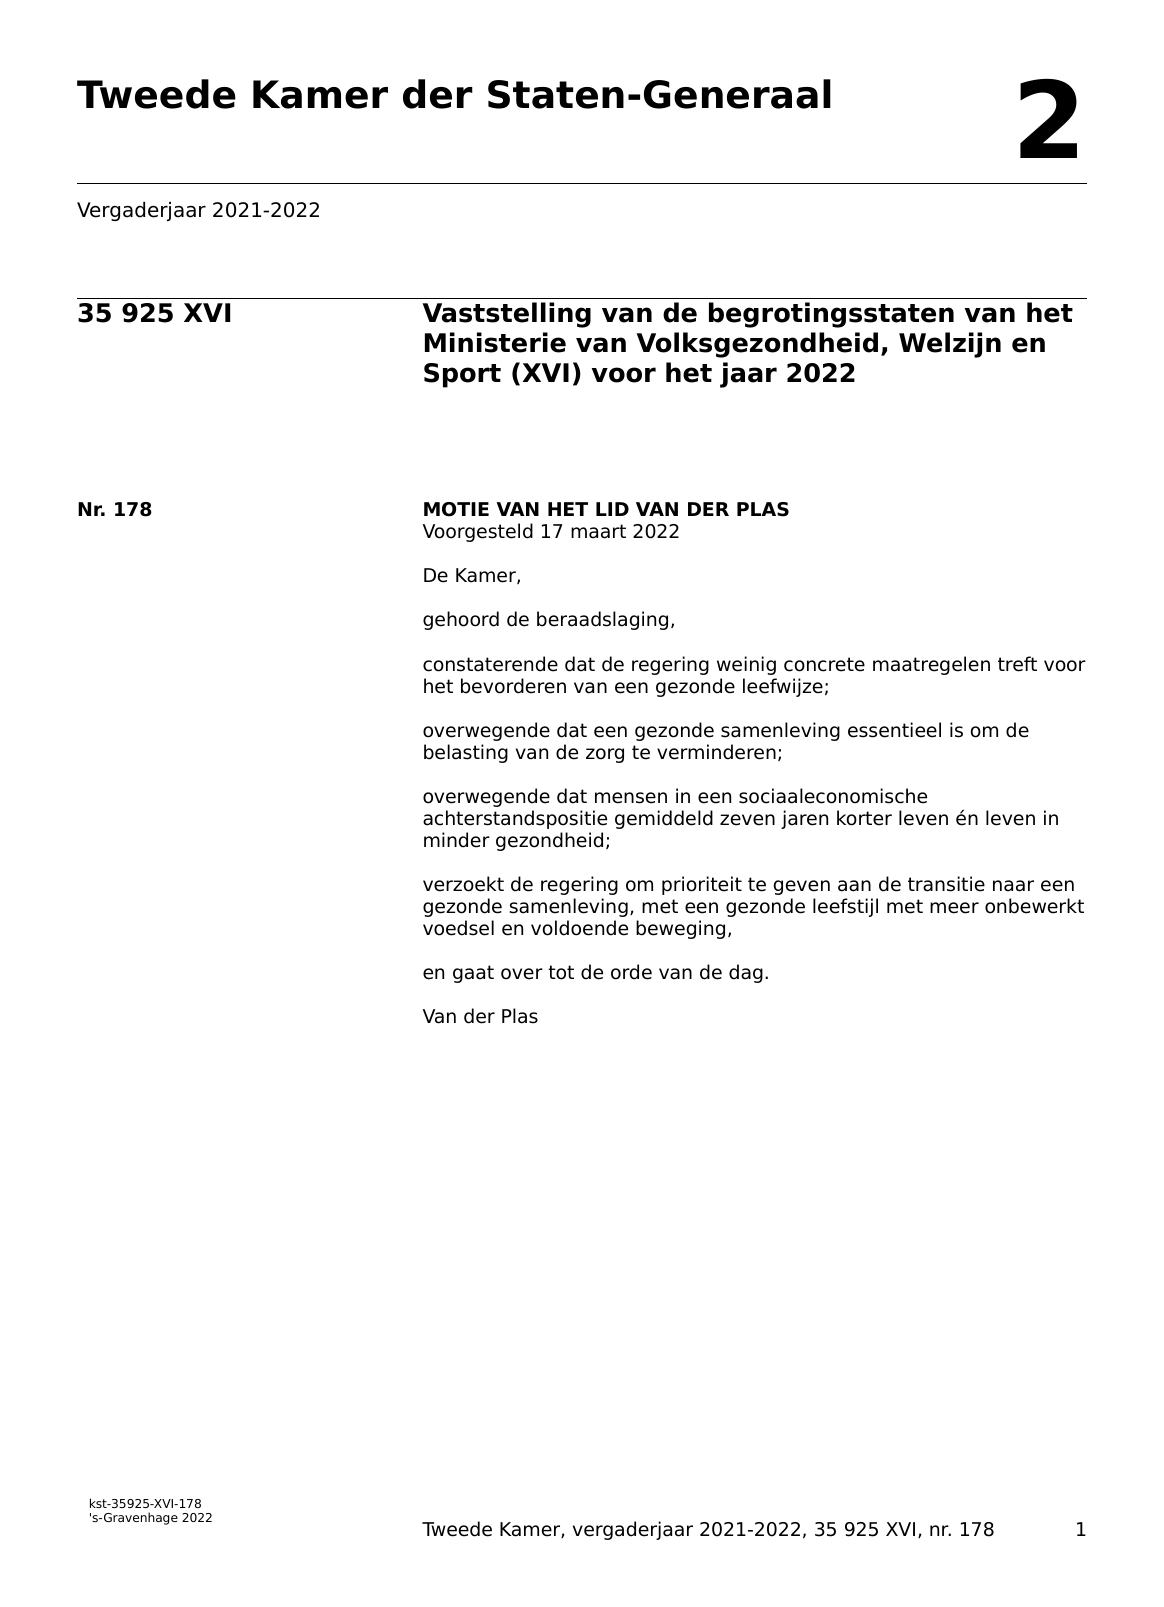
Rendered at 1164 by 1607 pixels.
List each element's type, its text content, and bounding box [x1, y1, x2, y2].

text constaterende dat de regering weinig concrete maatregelen treft voor het bevorderen van een gezonde leefwijze; [422, 653, 1087, 697]
text verzoekt de regering om prioriteit te geven aan de transitie naar een gezonde samenleving, met een gezonde leefstijl met meer onbewerkt voedsel en voldoende beweging, [422, 874, 1087, 940]
table_header Tweede Kamer der Staten-Generaal [77, 59, 886, 183]
subtitle 35 925 XVI Vaststelling van de begrotingsstaten van het Ministerie van Volksgezondheid, Welzijn en Sport (XVI) voor het jaar 2022 [77, 299, 1087, 388]
subtitle Nr. 178 MOTIE VAN HET LID VAN DER PLAS [77, 499, 1087, 521]
text Voorgesteld 17 maart 2022 [422, 521, 1087, 543]
text en gaat over tot de orde van de dag. [422, 962, 1087, 984]
table_header 2 [886, 59, 1087, 183]
text overwegende dat een gezonde samenleving essentieel is om de belasting van de zorg te verminderen; [422, 720, 1087, 764]
text overwegende dat mensen in een sociaaleconomische achterstandspositie gemiddeld zeven jaren korter leven én leven in minder gezondheid; [422, 786, 1087, 852]
table_cell Vergaderjaar 2021-2022 [77, 184, 1087, 298]
text kst-35925-XVI-178 [88, 1497, 323, 1511]
text gehoord de beraadslaging, [422, 609, 1087, 631]
text De Kamer, [422, 565, 1087, 587]
text 's-Gravenhage 2022 [88, 1511, 323, 1525]
text Van der Plas [422, 1006, 1087, 1028]
